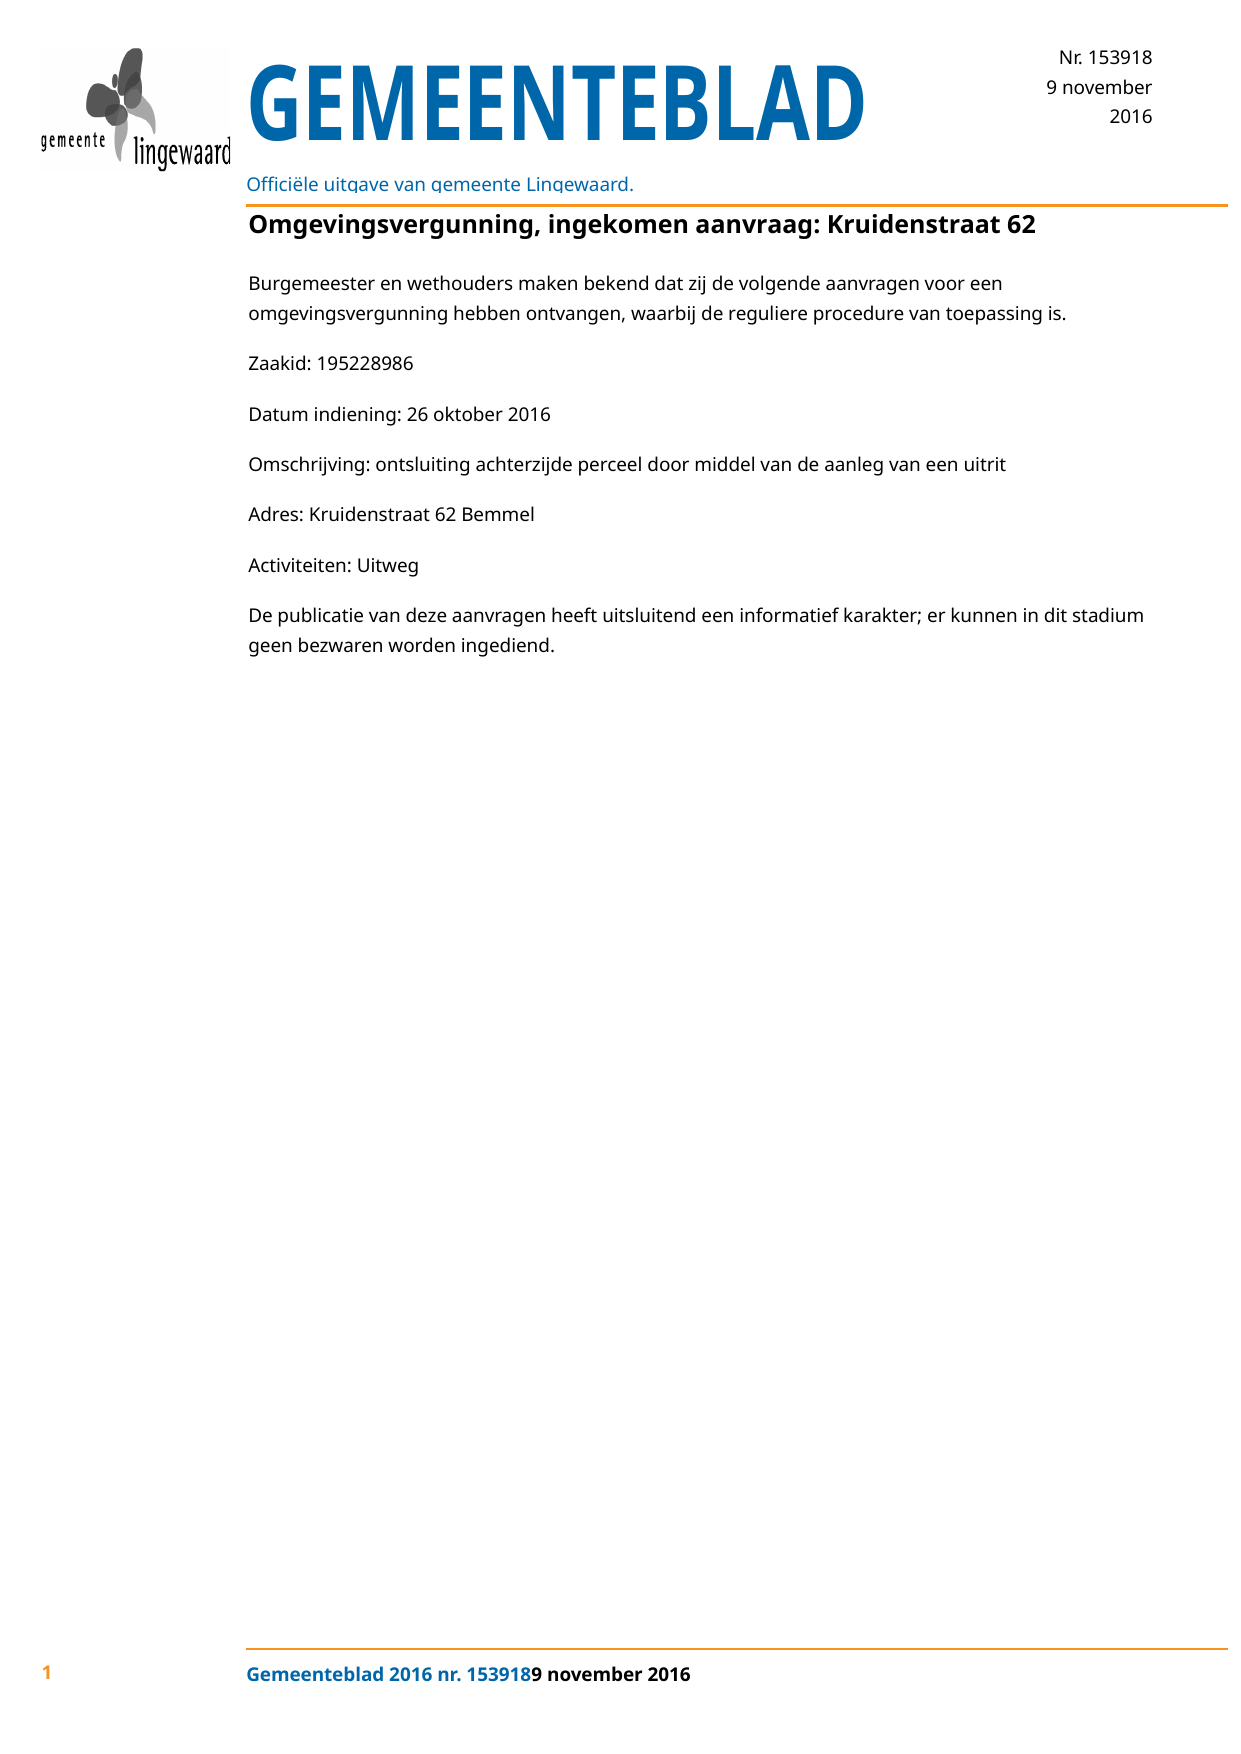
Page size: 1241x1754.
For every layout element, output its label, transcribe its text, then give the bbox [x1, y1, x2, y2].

text De publicatie van deze aanvragen heeft uitsluitend een informatief karakter; er kunnen in dit stadium geen bezwaren worden ingediend. [248, 602, 1152, 658]
text Omgevingsvergunning, ingekomen aanvraag: Kruidenstraat 62 [248, 207, 1152, 241]
text Adres: Kruidenstraat 62 Bemmel [248, 502, 1152, 527]
picture [41, 47, 231, 172]
text Activiteiten: Uitweg [248, 552, 1152, 578]
text Burgemeester en wethouders maken bekend dat zij de volgende aanvragen voor een omgevingsvergunning hebben ontvangen, waarbij de reguliere procedure van toepassing is. [248, 270, 1152, 326]
text Zaakid: 195228986 [248, 350, 1152, 376]
text Datum indiening: 26 oktober 2016 [248, 401, 1152, 426]
text Omschrijving: ontsluiting achterzijde perceel door middel van de aanleg van een uitrit [248, 451, 1152, 477]
